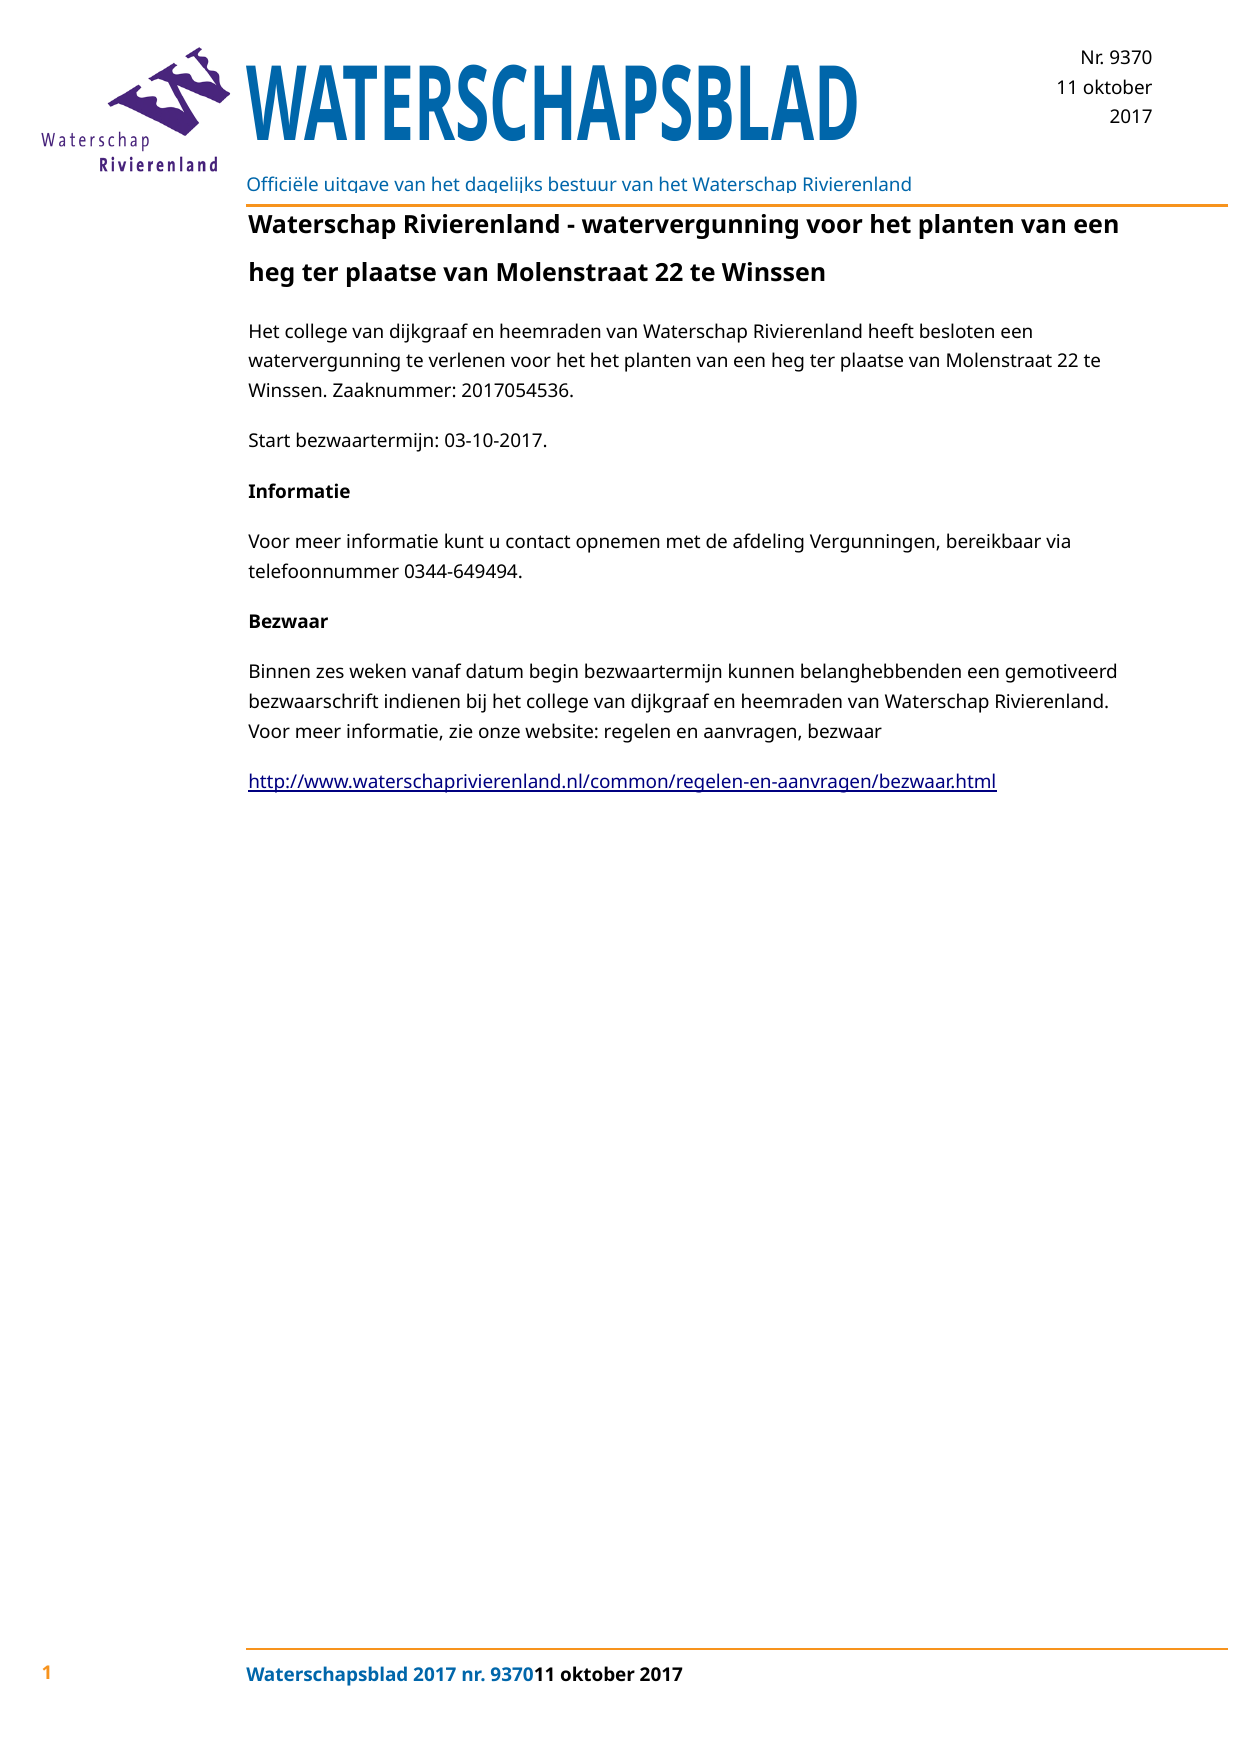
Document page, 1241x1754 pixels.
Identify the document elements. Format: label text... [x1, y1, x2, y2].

text Informatie [248, 478, 1152, 504]
text Voor meer informatie kunt u contact opnemen met de afdeling Vergunningen, bereikbaar via telefoonnummer 0344-649494. [248, 528, 1152, 584]
text Start bezwaartermijn: 03-10-2017. [248, 427, 1152, 453]
text Bezwaar [248, 608, 1152, 634]
text Binnen zes weken vanaf datum begin bezwaartermijn kunnen belanghebbenden een gemotiveerd bezwaarschrift indienen bij het college van dijkgraaf en heemraden van Waterschap Rivierenland. Voor meer informatie, zie onze website: regelen en aanvragen, bezwaar [248, 659, 1152, 744]
text Waterschap Rivierenland - watervergunning voor het planten van een heg ter plaatse van Molenstraat 22 te Winssen [248, 207, 1152, 288]
text http://www.waterschaprivierenland.nl/common/regelen-en-aanvragen/bezwaar.html [248, 768, 1152, 794]
text Het college van dijkgraaf en heemraden van Waterschap Rivierenland heeft besloten een watervergunning te verlenen voor het het planten van een heg ter plaatse van Molenstraat 22 te Winssen. Zaaknummer: 2017054536. [248, 318, 1152, 403]
picture [41, 47, 231, 172]
